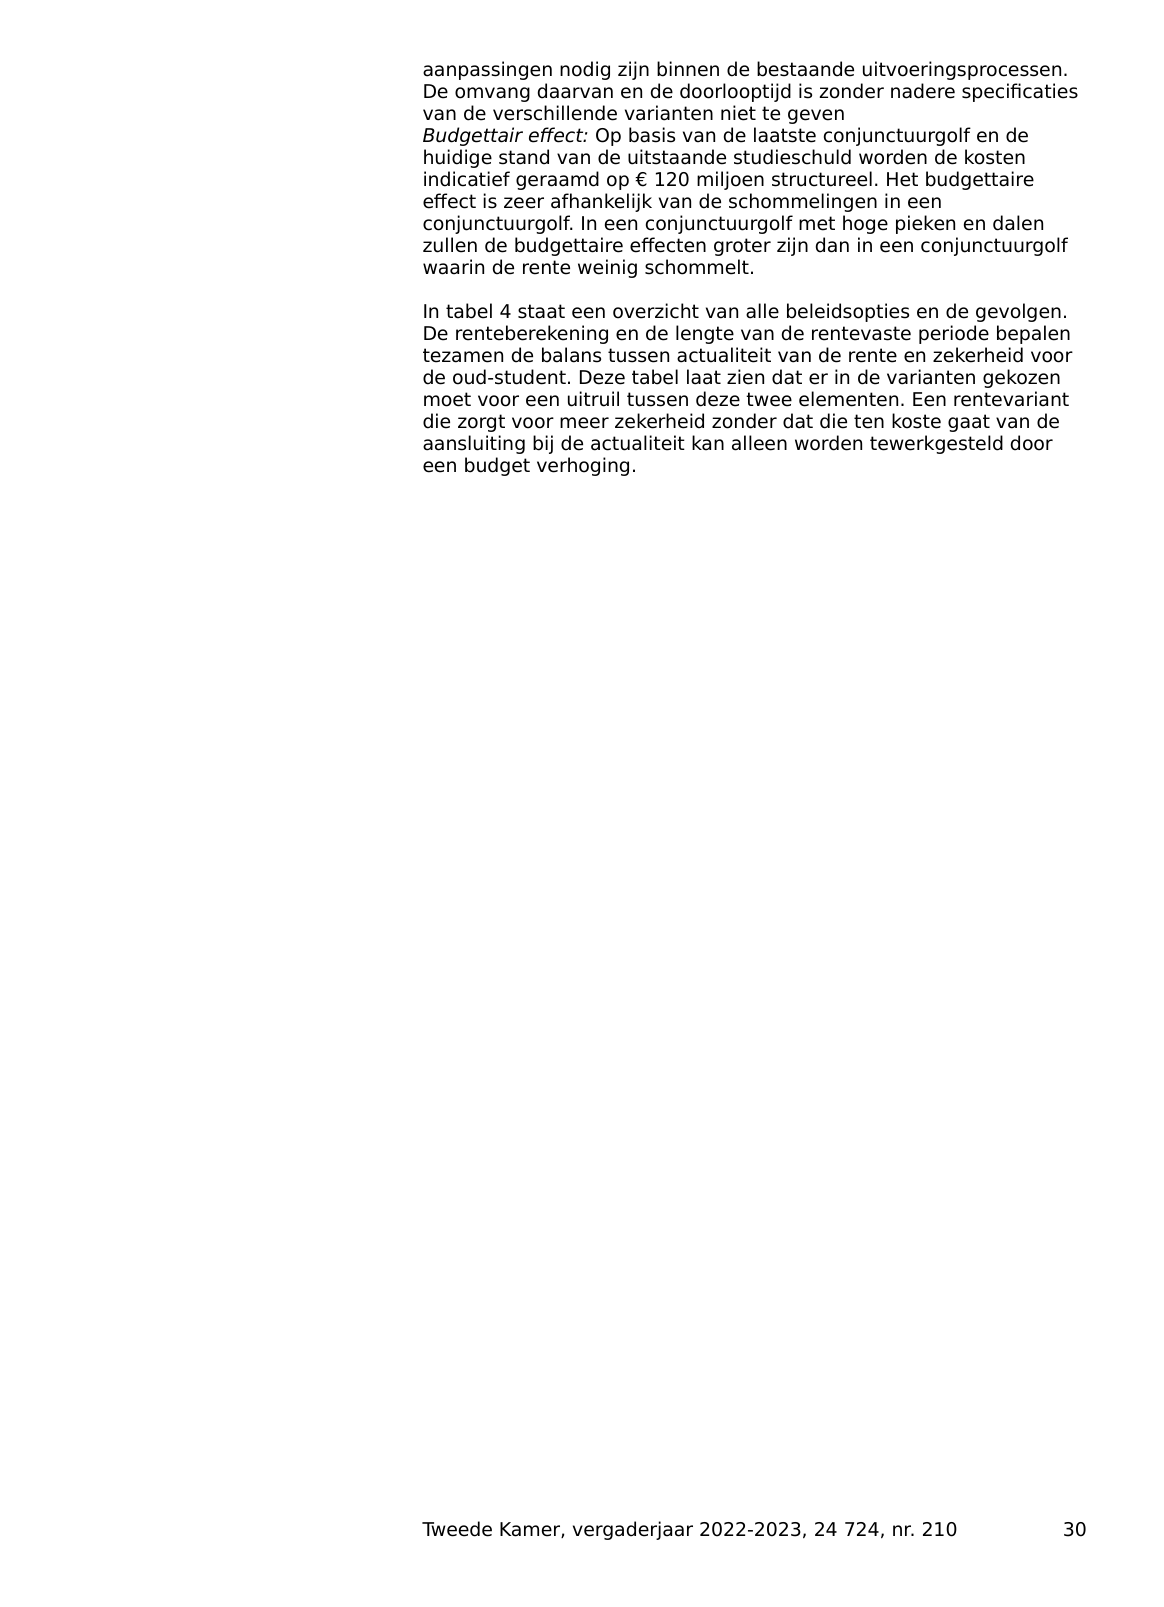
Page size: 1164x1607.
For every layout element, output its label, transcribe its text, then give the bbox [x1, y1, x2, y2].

text Budgettair effect: Op basis van de laatste conjunctuurgolf en de huidige stand van de uitstaande studieschuld worden de kosten indicatief geraamd op € 120 miljoen structureel. Het budgettaire effect is zeer afhankelijk van de schommelingen in een conjunctuurgolf. In een conjunctuurgolf met hoge pieken en dalen zullen de budgettaire effecten groter zijn dan in een conjunctuurgolf waarin de rente weinig schommelt. [422, 125, 1087, 279]
text aanpassingen nodig zijn binnen de bestaande uitvoeringsprocessen. De omvang daarvan en de doorlooptijd is zonder nadere specificaties van de verschillende varianten niet te geven [422, 59, 1087, 125]
text In tabel 4 staat een overzicht van alle beleidsopties en de gevolgen. De renteberekening en de lengte van de rentevaste periode bepalen tezamen de balans tussen actualiteit van de rente en zekerheid voor de oud-student. Deze tabel laat zien dat er in de varianten gekozen moet voor een uitruil tussen deze twee elementen. Een rentevariant die zorgt voor meer zekerheid zonder dat die ten koste gaat van de aansluiting bij de actualiteit kan alleen worden tewerkgesteld door een budget verhoging. [422, 301, 1087, 477]
